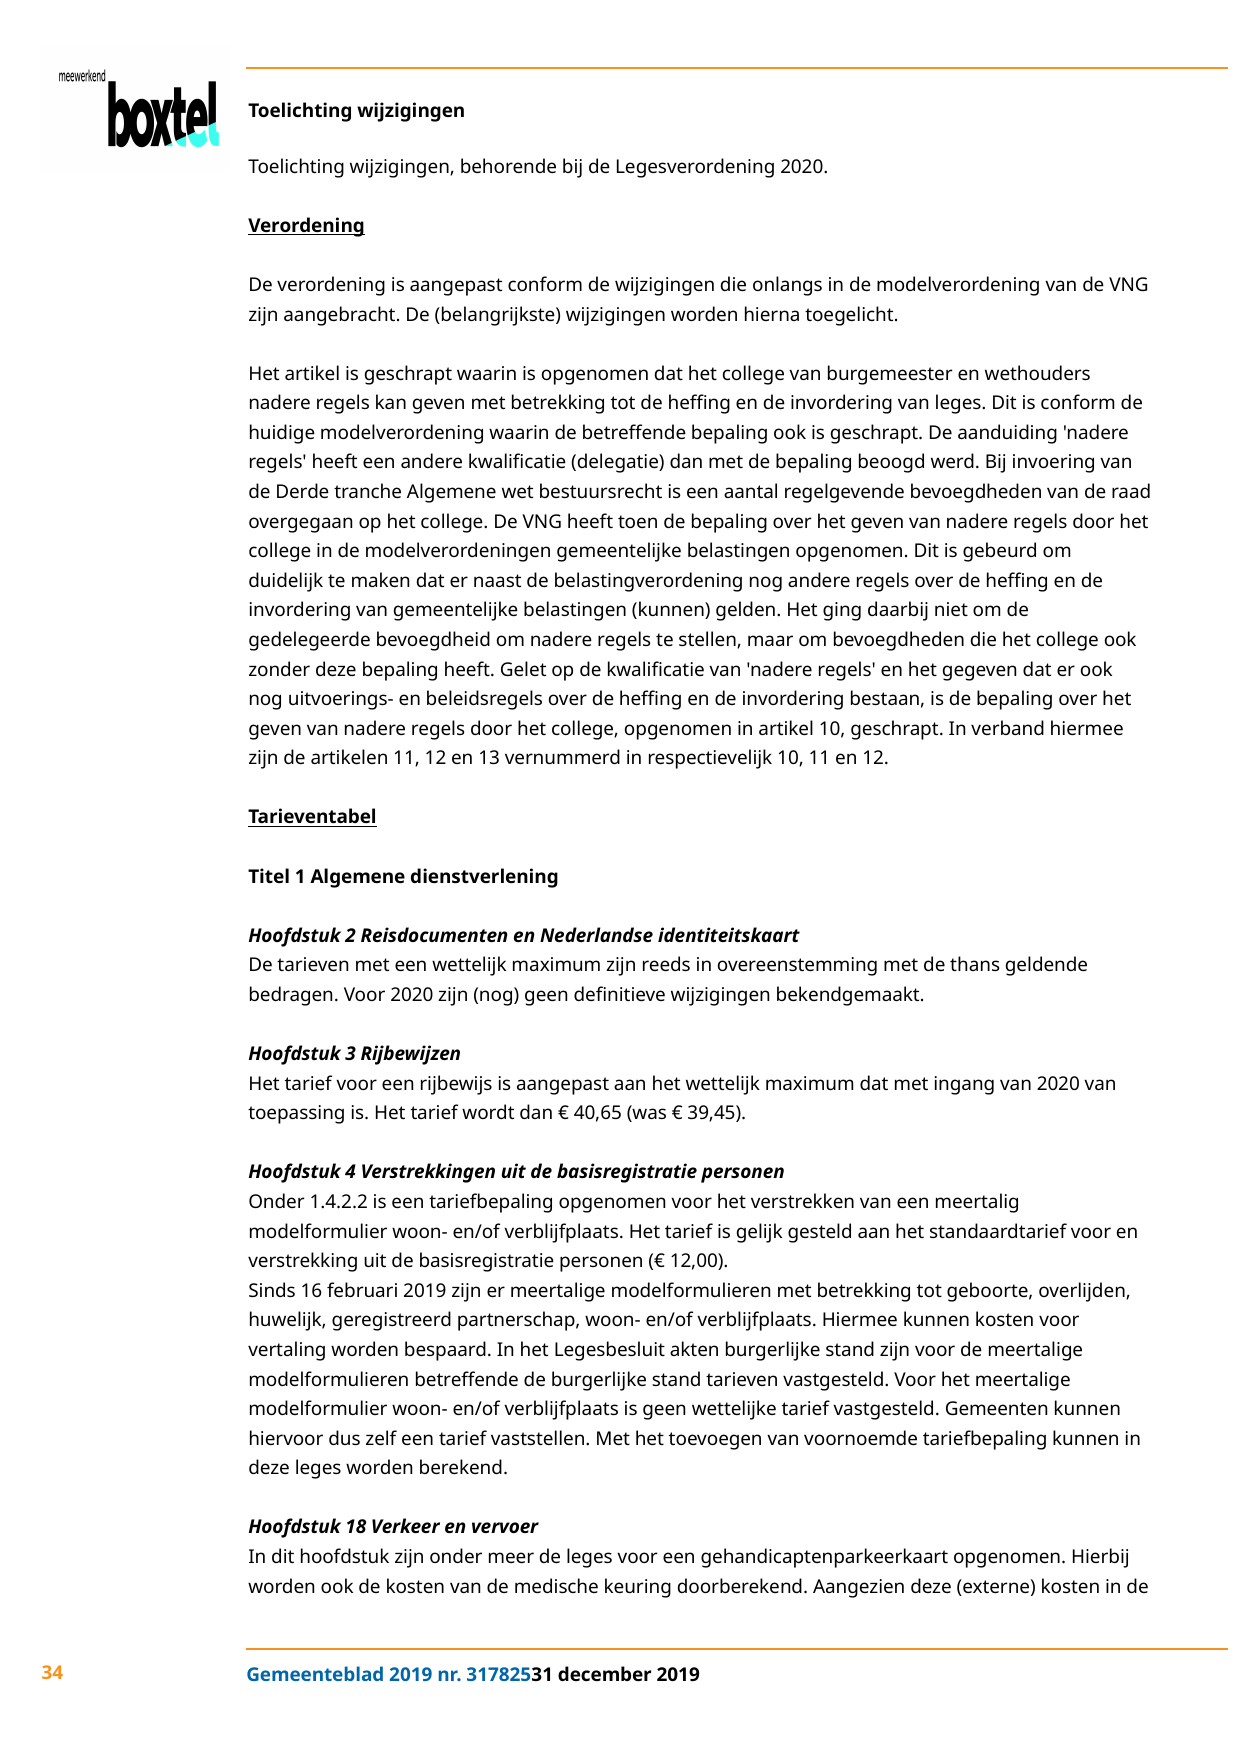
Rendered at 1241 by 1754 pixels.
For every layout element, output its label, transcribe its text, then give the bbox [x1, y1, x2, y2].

text Hoofdstuk 3 Rijbewijzen [248, 1040, 1152, 1066]
text Sinds 16 februari 2019 zijn er meertalige modelformulieren met betrekking tot geboorte, overlijden, huwelijk, geregistreerd partnerschap, woon- en/of verblijfplaats. Hiermee kunnen kosten voor vertaling worden bespaard. In het Legesbesluit akten burgerlijke stand zijn voor de meertalige modelformulieren betreffende de burgerlijke stand tarieven vastgesteld. Voor het meertalige modelformulier woon- en/of verblijfplaats is geen wettelijke tarief vastgesteld. Gemeenten kunnen hiervoor dus zelf een tarief vaststellen. Met het toevoegen van voornoemde tariefbepaling kunnen in deze leges worden berekend. [248, 1277, 1152, 1480]
text De verordening is aangepast conform de wijzigingen die onlangs in de modelverordening van de VNG zijn aangebracht. De (belangrijkste) wijzigingen worden hierna toegelicht. [248, 271, 1152, 327]
text Hoofdstuk 2 Reisdocumenten en Nederlandse identiteitskaart [248, 922, 1152, 948]
text Titel 1 Algemene dienstverlening [248, 863, 1152, 889]
picture [41, 47, 231, 172]
text Toelichting wijzigingen [248, 95, 1152, 123]
text Verordening [248, 212, 1152, 238]
text Toelichting wijzigingen, behorende bij de Legesverordening 2020. [248, 153, 1152, 179]
text Hoofdstuk 4 Verstrekkingen uit de basisregistratie personen [248, 1159, 1152, 1184]
text Tarieventabel [248, 804, 1152, 829]
text In dit hoofdstuk zijn onder meer de leges voor een gehandicaptenparkeerkaart opgenomen. Hierbij worden ook de kosten van de medische keuring doorberekend. Aangezien deze (externe) kosten in de [248, 1543, 1152, 1599]
text De tarieven met een wettelijk maximum zijn reeds in overeenstemming met de thans geldende bedragen. Voor 2020 zijn (nog) geen definitieve wijzigingen bekendgemaakt. [248, 952, 1152, 1007]
text Het tarief voor een rijbewijs is aangepast aan het wettelijk maximum dat met ingang van 2020 van toepassing is. Het tarief wordt dan € 40,65 (was € 39,45). [248, 1070, 1152, 1125]
text Onder 1.4.2.2 is een tariefbepaling opgenomen voor het verstrekken van een meertalig modelformulier woon- en/of verblijfplaats. Het tarief is gelijk gesteld aan het standaardtarief voor en verstrekking uit de basisregistratie personen (€ 12,00). [248, 1188, 1152, 1273]
text Hoofdstuk 18 Verkeer en vervoer [248, 1514, 1152, 1539]
text Het artikel is geschrapt waarin is opgenomen dat het college van burgemeester en wethouders nadere regels kan geven met betrekking tot de heffing en de invordering van leges. Dit is conform de huidige modelverordening waarin de betreffende bepaling ook is geschrapt. De aanduiding 'nadere regels' heeft een andere kwalificatie (delegatie) dan met de bepaling beoogd werd. Bij invoering van de Derde tranche Algemene wet bestuursrecht is een aantal regelgevende bevoegdheden van de raad overgegaan op het college. De VNG heeft toen de bepaling over het geven van nadere regels door het college in de modelverordeningen gemeentelijke belastingen opgenomen. Dit is gebeurd om duidelijk te maken dat er naast de belastingverordening nog andere regels over de heffing en de invordering van gemeentelijke belastingen (kunnen) gelden. Het ging daarbij niet om de gedelegeerde bevoegdheid om nadere regels te stellen, maar om bevoegdheden die het college ook zonder deze bepaling heeft. Gelet op de kwalificatie van 'nadere regels' en het gegeven dat er ook nog uitvoerings- en beleidsregels over de heffing en de invordering bestaan, is de bepaling over het geven van nadere regels door het college, opgenomen in artikel 10, geschrapt. In verband hiermee zijn de artikelen 11, 12 en 13 vernummerd in respectievelijk 10, 11 en 12. [248, 360, 1152, 770]
